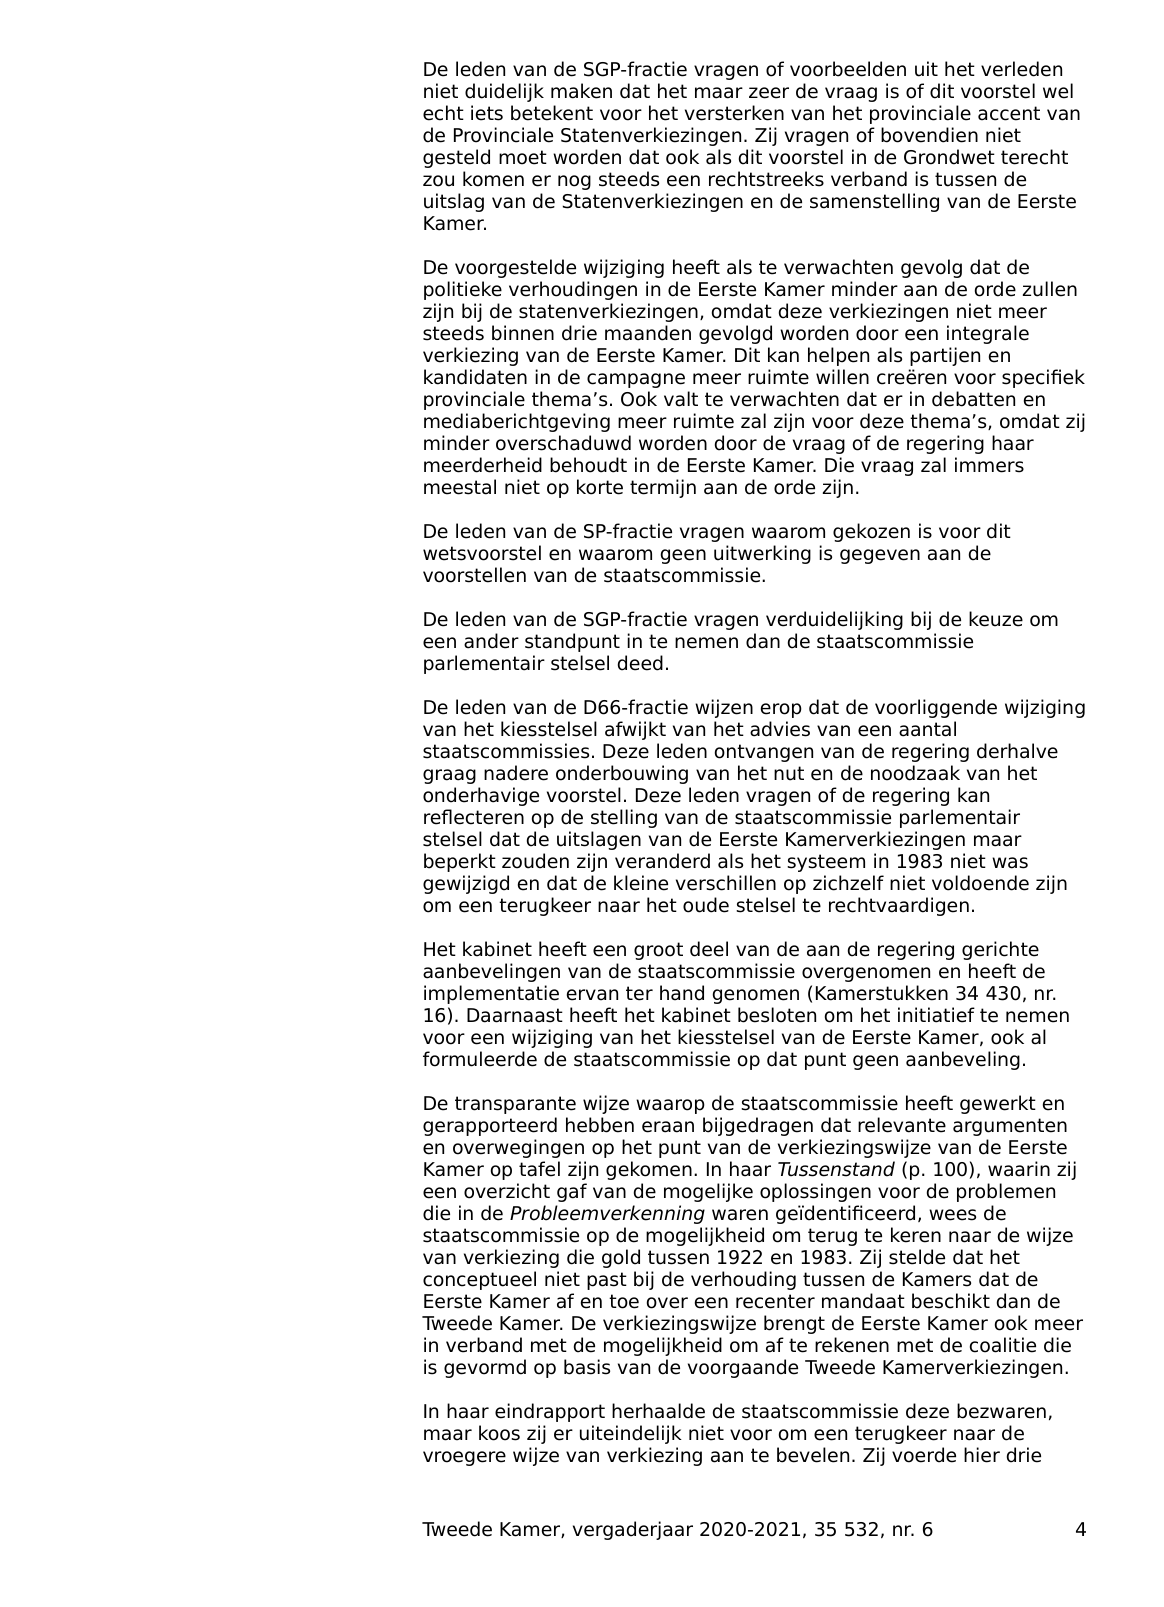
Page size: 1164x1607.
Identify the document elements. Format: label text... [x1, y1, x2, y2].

text Het kabinet heeft een groot deel van de aan de regering gerichte aanbevelingen van de staatscommissie overgenomen en heeft de implementatie ervan ter hand genomen (Kamerstukken 34 430, nr. 16). Daarnaast heeft het kabinet besloten om het initiatief te nemen voor een wijziging van het kiesstelsel van de Eerste Kamer, ook al formuleerde de staatscommissie op dat punt geen aanbeveling. [422, 939, 1087, 1071]
text De voorgestelde wijziging heeft als te verwachten gevolg dat de politieke verhoudingen in de Eerste Kamer minder aan de orde zullen zijn bij de statenverkiezingen, omdat deze verkiezingen niet meer steeds binnen drie maanden gevolgd worden door een integrale verkiezing van de Eerste Kamer. Dit kan helpen als partijen en kandidaten in de campagne meer ruimte willen creëren voor specifiek provinciale thema’s. Ook valt te verwachten dat er in debatten en mediaberichtgeving meer ruimte zal zijn voor deze thema’s, omdat zij minder overschaduwd worden door de vraag of de regering haar meerderheid behoudt in de Eerste Kamer. Die vraag zal immers meestal niet op korte termijn aan de orde zijn. [422, 257, 1087, 499]
text De leden van de SGP-fractie vragen verduidelijking bij de keuze om een ander standpunt in te nemen dan de staatscommissie parlementair stelsel deed. [422, 609, 1087, 675]
text In haar eindrapport herhaalde de staatscommissie deze bezwaren, maar koos zij er uiteindelijk niet voor om een terugkeer naar de vroegere wijze van verkiezing aan te bevelen. Zij voerde hier drie [422, 1401, 1087, 1467]
text De leden van de D66-fractie wijzen erop dat de voorliggende wijziging van het kiesstelsel afwijkt van het advies van een aantal staatscommissies. Deze leden ontvangen van de regering derhalve graag nadere onderbouwing van het nut en de noodzaak van het onderhavige voorstel. Deze leden vragen of de regering kan reflecteren op de stelling van de staatscommissie parlementair stelsel dat de uitslagen van de Eerste Kamerverkiezingen maar beperkt zouden zijn veranderd als het systeem in 1983 niet was gewijzigd en dat de kleine verschillen op zichzelf niet voldoende zijn om een terugkeer naar het oude stelsel te rechtvaardigen. [422, 697, 1087, 917]
text De transparante wijze waarop de staatscommissie heeft gewerkt en gerapporteerd hebben eraan bijgedragen dat relevante argumenten en overwegingen op het punt van de verkiezingswijze van de Eerste Kamer op tafel zijn gekomen. In haar Tussenstand (p. 100), waarin zij een overzicht gaf van de mogelijke oplossingen voor de problemen die in de Probleemverkenning waren geïdentificeerd, wees de staatscommissie op de mogelijkheid om terug te keren naar de wijze van verkiezing die gold tussen 1922 en 1983. Zij stelde dat het conceptueel niet past bij de verhouding tussen de Kamers dat de Eerste Kamer af en toe over een recenter mandaat beschikt dan de Tweede Kamer. De verkiezingswijze brengt de Eerste Kamer ook meer in verband met de mogelijkheid om af te rekenen met de coalitie die is gevormd op basis van de voorgaande Tweede Kamerverkiezingen. [422, 1093, 1087, 1379]
text De leden van de SP-fractie vragen waarom gekozen is voor dit wetsvoorstel en waarom geen uitwerking is gegeven aan de voorstellen van de staatscommissie. [422, 521, 1087, 587]
text De leden van de SGP-fractie vragen of voorbeelden uit het verleden niet duidelijk maken dat het maar zeer de vraag is of dit voorstel wel echt iets betekent voor het versterken van het provinciale accent van de Provinciale Statenverkiezingen. Zij vragen of bovendien niet gesteld moet worden dat ook als dit voorstel in de Grondwet terecht zou komen er nog steeds een rechtstreeks verband is tussen de uitslag van de Statenverkiezingen en de samenstelling van de Eerste Kamer. [422, 59, 1087, 235]
